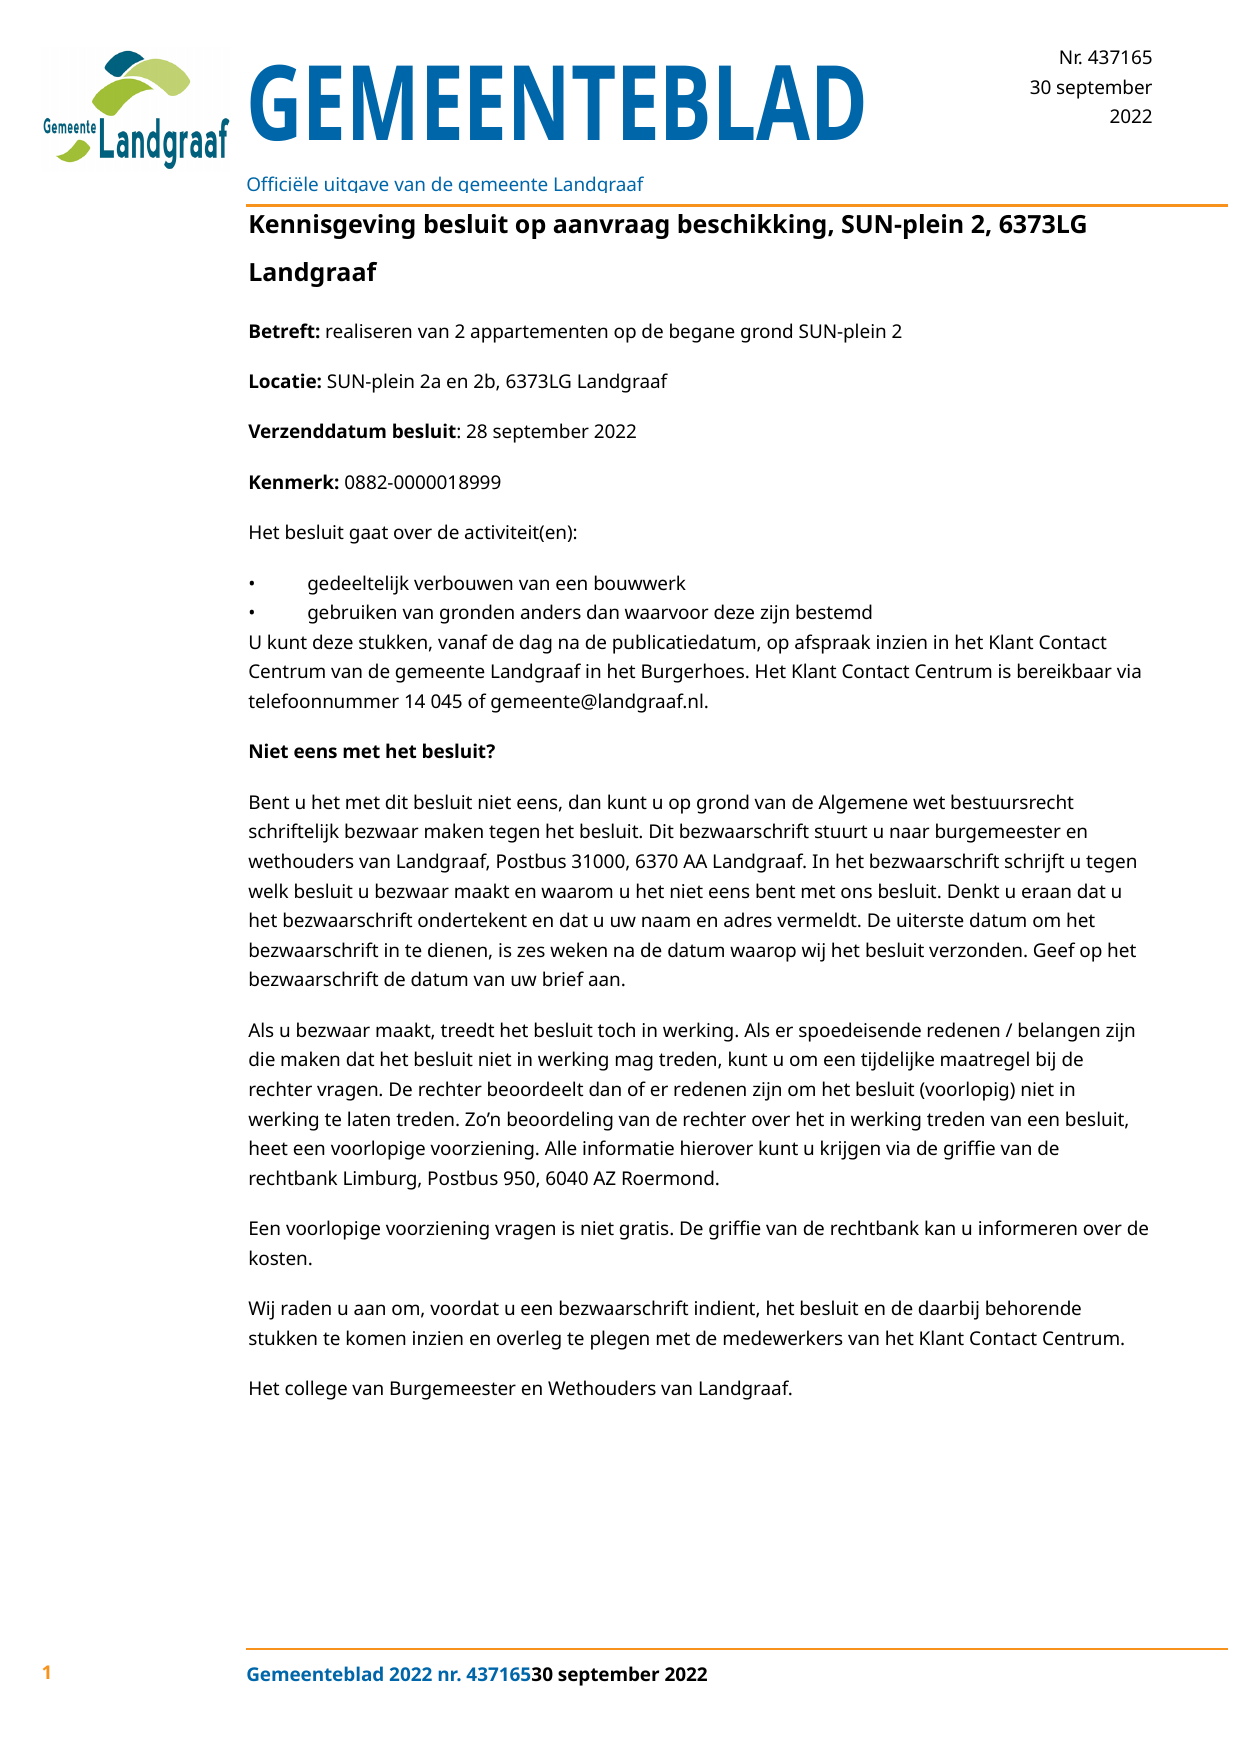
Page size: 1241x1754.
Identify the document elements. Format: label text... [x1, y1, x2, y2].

text Het college van Burgemeester en Wethouders van Landgraaf. [248, 1375, 1152, 1401]
text Locatie: SUN-plein 2a en 2b, 6373LG Landgraaf [248, 368, 1152, 394]
text Een voorlopige voorziening vragen is niet gratis. De griffie van de rechtbank kan u informeren over de kosten. [248, 1215, 1152, 1271]
text Kenmerk: 0882-0000018999 [248, 469, 1152, 495]
text Kennisgeving besluit op aanvraag beschikking, SUN-plein 2, 6373LG Landgraaf [248, 207, 1152, 288]
text Wij raden u aan om, voordat u een bezwaarschrift indient, het besluit en de daarbij behorende stukken te komen inzien en overleg te plegen met de medewerkers van het Klant Contact Centrum. [248, 1295, 1152, 1351]
text Betreft: realiseren van 2 appartementen op de begane grond SUN-plein 2 [248, 318, 1152, 344]
picture [41, 47, 231, 172]
text Niet eens met het besluit? [248, 739, 1152, 764]
text U kunt deze stukken, vanaf de dag na de publicatiedatum, op afspraak inzien in het Klant Contact Centrum van de gemeente Landgraaf in het Burgerhoes. Het Klant Contact Centrum is bereikbaar via telefoonnummer 14 045 of gemeente@landgraaf.nl. [248, 629, 1152, 714]
list gedeeltelijk verbouwen van een bouwwerk [248, 570, 1152, 596]
text Als u bezwaar maakt, treedt het besluit toch in werking. Als er spoedeisende redenen / belangen zijn die maken dat het besluit niet in werking mag treden, kunt u om een tijdelijke maatregel bij de rechter vragen. De rechter beoordeelt dan of er redenen zijn om het besluit (voorlopig) niet in werking te laten treden. Zo’n beoordeling van de rechter over het in werking treden van een besluit, heet een voorlopige voorziening. Alle informatie hierover kunt u krijgen via de griffie van de rechtbank Limburg, Postbus 950, 6040 AZ Roermond. [248, 1017, 1152, 1191]
text Verzenddatum besluit: 28 september 2022 [248, 419, 1152, 444]
text Bent u het met dit besluit niet eens, dan kunt u op grond van de Algemene wet bestuursrecht schriftelijk bezwaar maken tegen het besluit. Dit bezwaarschrift stuurt u naar burgemeester en wethouders van Landgraaf, Postbus 31000, 6370 AA Landgraaf. In het bezwaarschrift schrijft u tegen welk besluit u bezwaar maakt en waarom u het niet eens bent met ons besluit. Denkt u eraan dat u het bezwaarschrift ondertekent en dat u uw naam en adres vermeldt. De uiterste datum om het bezwaarschrift in te dienen, is zes weken na de datum waarop wij het besluit verzonden. Geef op het bezwaarschrift de datum van uw brief aan. [248, 789, 1152, 992]
list gebruiken van gronden anders dan waarvoor deze zijn bestemd [248, 599, 1152, 625]
text Het besluit gaat over de activiteit(en): [248, 519, 1152, 545]
